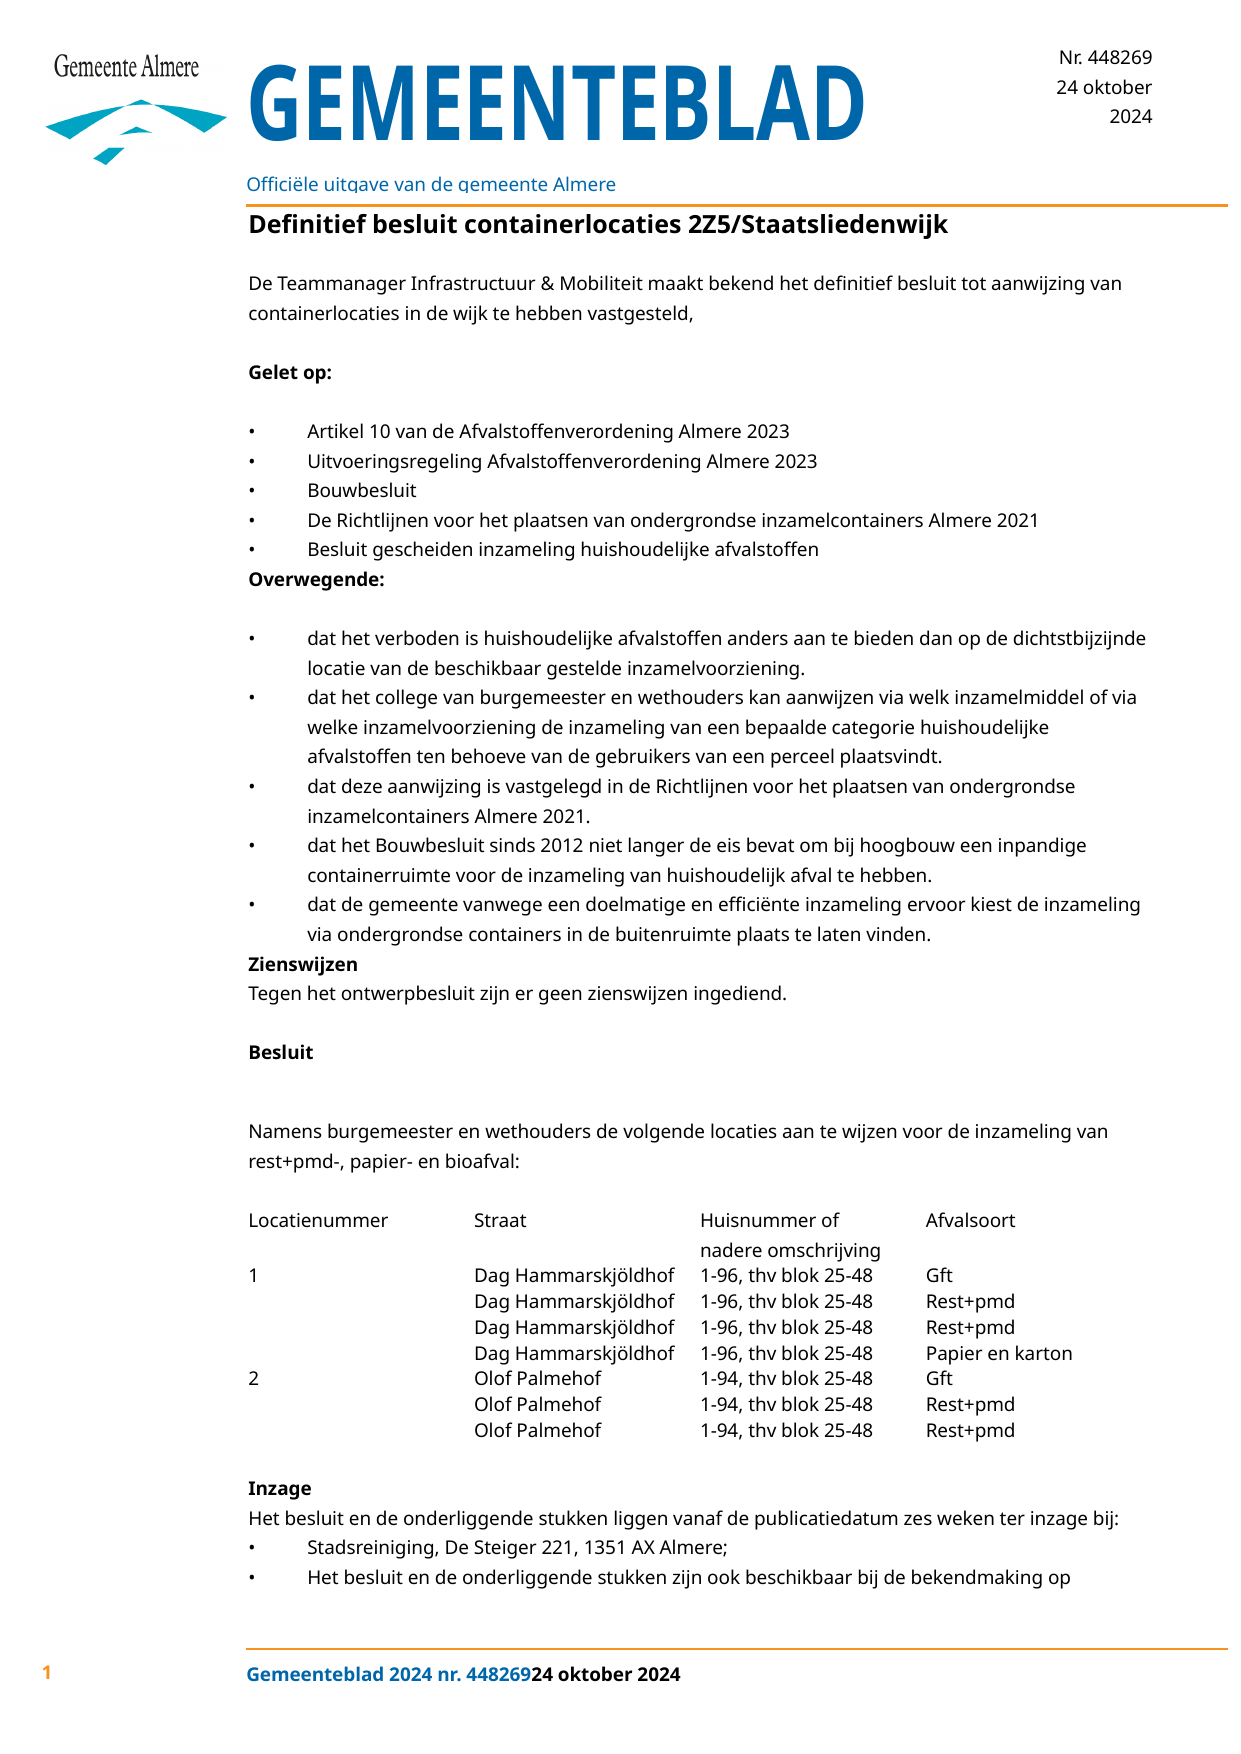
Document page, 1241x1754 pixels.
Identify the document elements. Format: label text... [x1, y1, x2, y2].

table_cell Dag Hammarskjöldhof [474, 1288, 700, 1314]
table_cell 1-96, thv blok 25-48 [700, 1288, 926, 1314]
table_cell Olof Palmehof [474, 1417, 700, 1443]
table_cell Gft [926, 1263, 1152, 1288]
table_cell 1-94, thv blok 25-48 [700, 1391, 926, 1417]
table_cell 1 [248, 1263, 474, 1288]
table_cell 2 [248, 1365, 474, 1391]
list Uitvoeringsregeling Afvalstoffenverordening Almere 2023 [248, 448, 1152, 473]
text Zienswijzen [248, 951, 1152, 976]
text Definitief besluit containerlocaties 2Z5/Staatsliedenwijk [248, 207, 1152, 241]
table_cell 1-94, thv blok 25-48 [700, 1417, 926, 1443]
list Stadsreiniging, De Steiger 221, 1351 AX Almere; [248, 1534, 1152, 1560]
list Bouwbesluit [248, 477, 1152, 503]
table_header Huisnummer of nadere omschrijving [700, 1207, 926, 1262]
table_cell Dag Hammarskjöldhof [474, 1263, 700, 1288]
list dat het Bouwbesluit sinds 2012 niet langer de eis bevat om bij hoogbouw een inpandige containerruimte voor de inzameling van huishoudelijk afval te hebben. [248, 832, 1152, 888]
text Het besluit en de onderliggende stukken liggen vanaf de publicatiedatum zes weken ter inzage bij: [248, 1505, 1152, 1531]
list Het besluit en de onderliggende stukken zijn ook beschikbaar bij de bekendmaking op [248, 1564, 1152, 1590]
table_header Afvalsoort [926, 1207, 1152, 1262]
table_cell Gft [926, 1365, 1152, 1391]
table_cell Rest+pmd [926, 1391, 1152, 1417]
table_cell Rest+pmd [926, 1417, 1152, 1443]
list Artikel 10 van de Afvalstoffenverordening Almere 2023 [248, 418, 1152, 444]
list dat het college van burgemeester en wethouders kan aanwijzen via welk inzamelmiddel of via welke inzamelvoorziening de inzameling van een bepaalde categorie huishoudelijke afvalstoffen ten behoeve van de gebruikers van een perceel plaatsvindt. [248, 684, 1152, 769]
table_cell [248, 1340, 474, 1365]
table_cell 1-96, thv blok 25-48 [700, 1340, 926, 1365]
table_header Locatienummer [248, 1207, 474, 1262]
text Namens burgemeester en wethouders de volgende locaties aan te wijzen voor de inzameling van rest+pmd-, papier- en bioafval: [248, 1118, 1152, 1174]
table_cell 1-96, thv blok 25-48 [700, 1314, 926, 1340]
text Overwegende: [248, 566, 1152, 592]
text De Teammanager Infrastructuur & Mobiliteit maakt bekend het definitief besluit tot aanwijzing van containerlocaties in de wijk te hebben vastgesteld, [248, 270, 1152, 326]
list Besluit gescheiden inzameling huishoudelijke afvalstoffen [248, 537, 1152, 562]
table_cell [248, 1417, 474, 1443]
table_cell Dag Hammarskjöldhof [474, 1314, 700, 1340]
table_cell Olof Palmehof [474, 1365, 700, 1391]
table_cell Papier en karton [926, 1340, 1152, 1365]
text Gelet op: [248, 359, 1152, 385]
table_cell 1-96, thv blok 25-48 [700, 1263, 926, 1288]
table_cell Dag Hammarskjöldhof [474, 1340, 700, 1365]
table_cell 1-94, thv blok 25-48 [700, 1365, 926, 1391]
list dat het verboden is huishoudelijke afvalstoffen anders aan te bieden dan op de dichtstbijzijnde locatie van de beschikbaar gestelde inzamelvoorziening. [248, 625, 1152, 681]
picture [41, 47, 231, 172]
table_cell Rest+pmd [926, 1314, 1152, 1340]
table_cell [248, 1288, 474, 1314]
list dat deze aanwijzing is vastgelegd in de Richtlijnen voor het plaatsen van ondergrondse inzamelcontainers Almere 2021. [248, 773, 1152, 828]
table_header Straat [474, 1207, 700, 1262]
table_cell [248, 1391, 474, 1417]
text Inzage [248, 1475, 1152, 1501]
list dat de gemeente vanwege een doelmatige en efficiënte inzameling ervoor kiest de inzameling via ondergrondse containers in de buitenruimte plaats te laten vinden. [248, 892, 1152, 947]
table_cell Olof Palmehof [474, 1391, 700, 1417]
table_cell [248, 1314, 474, 1340]
text Besluit [248, 1039, 1152, 1065]
text Tegen het ontwerpbesluit zijn er geen zienswijzen ingediend. [248, 980, 1152, 1006]
table_cell Rest+pmd [926, 1288, 1152, 1314]
list De Richtlijnen voor het plaatsen van ondergrondse inzamelcontainers Almere 2021 [248, 507, 1152, 533]
